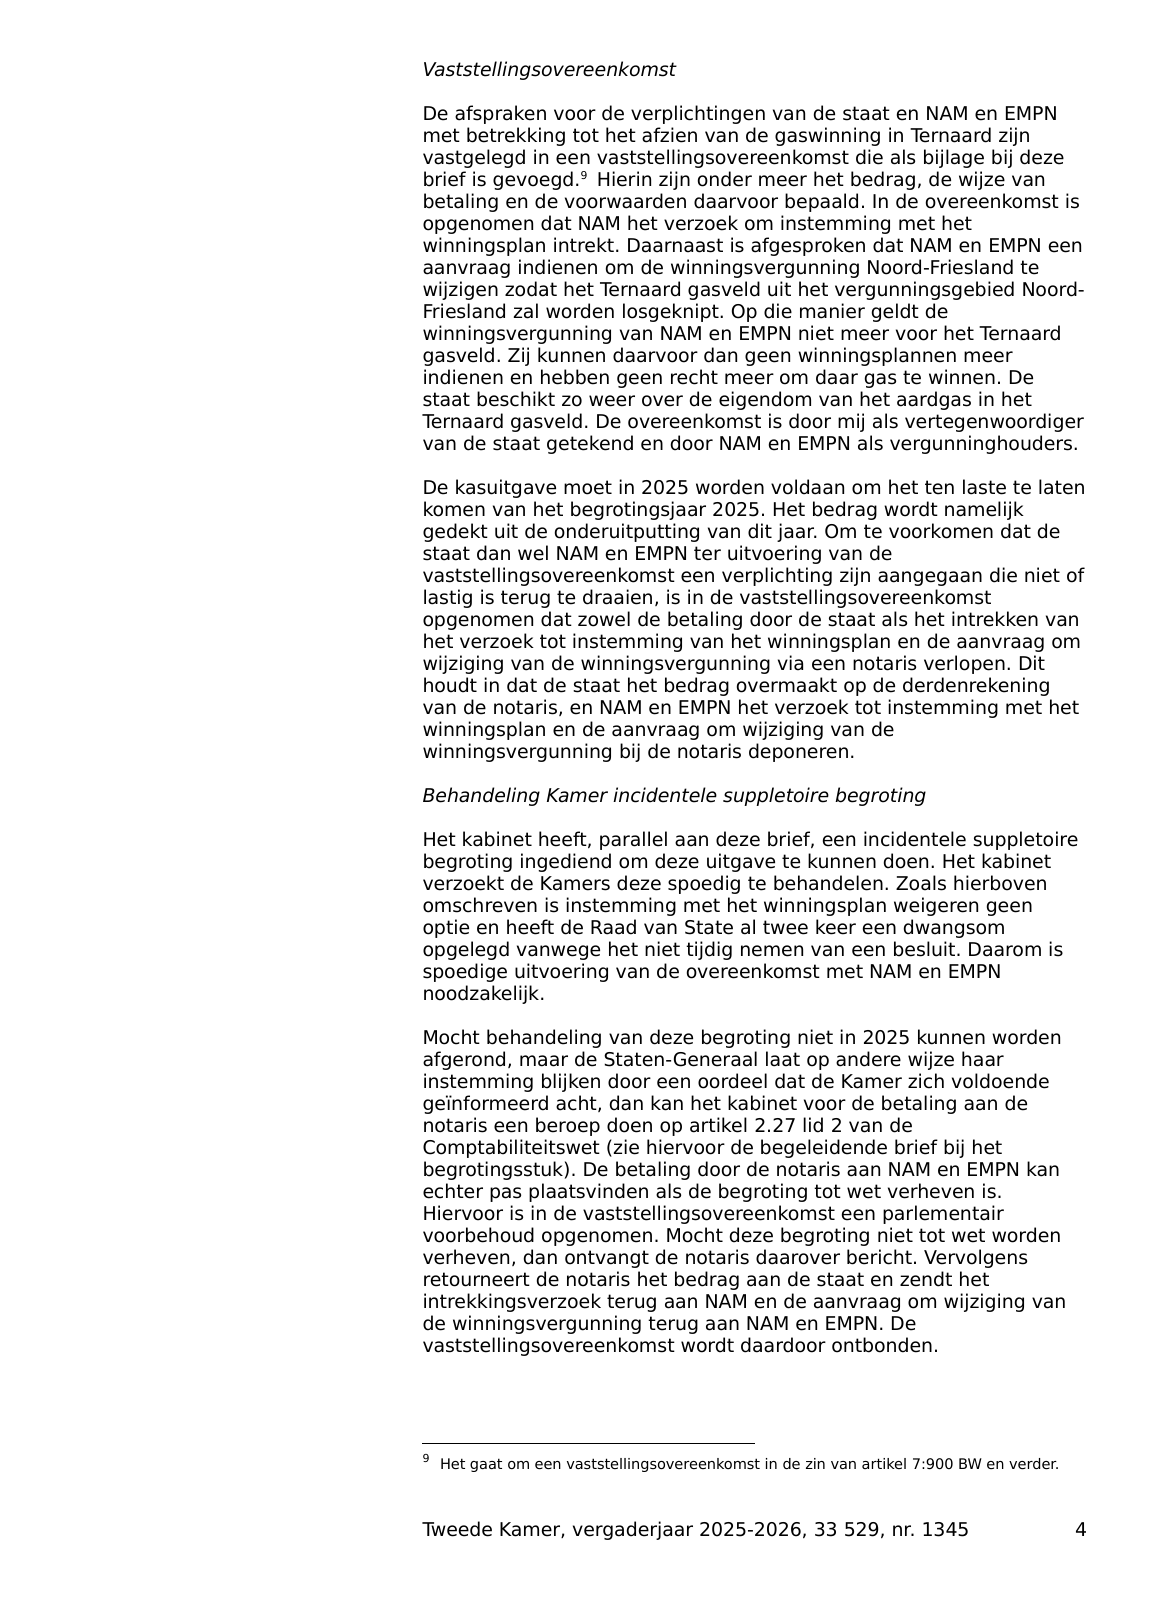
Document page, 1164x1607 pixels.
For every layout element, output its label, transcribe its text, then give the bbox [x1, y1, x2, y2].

text Het kabinet heeft, parallel aan deze brief, een incidentele suppletoire begroting ingediend om deze uitgave te kunnen doen. Het kabinet verzoekt de Kamers deze spoedig te behandelen. Zoals hierboven omschreven is instemming met het winningsplan weigeren geen optie en heeft de Raad van State al twee keer een dwangsom opgelegd vanwege het niet tijdig nemen van een besluit. Daarom is spoedige uitvoering van de overeenkomst met NAM en EMPN noodzakelijk. [422, 829, 1087, 1005]
text Mocht behandeling van deze begroting niet in 2025 kunnen worden afgerond, maar de Staten-Generaal laat op andere wijze haar instemming blijken door een oordeel dat de Kamer zich voldoende geïnformeerd acht, dan kan het kabinet voor de betaling aan de notaris een beroep doen op artikel 2.27 lid 2 van de Comptabiliteitswet (zie hiervoor de begeleidende brief bij het begrotingsstuk). De betaling door de notaris aan NAM en EMPN kan echter pas plaatsvinden als de begroting tot wet verheven is. Hiervoor is in de vaststellingsovereenkomst een parlementair voorbehoud opgenomen. Mocht deze begroting niet tot wet worden verheven, dan ontvangt de notaris daarover bericht. Vervolgens retourneert de notaris het bedrag aan de staat en zendt het intrekkingsverzoek terug aan NAM en de aanvraag om wijziging van de winningsvergunning terug aan NAM en EMPN. De vaststellingsovereenkomst wordt daardoor ontbonden. [422, 1027, 1087, 1357]
text Het gaat om een vaststellingsovereenkomst in de zin van artikel 7:900 BW en verder. [422, 1452, 1087, 1474]
subtitle Vaststellingsovereenkomst [422, 59, 1087, 81]
subtitle Behandeling Kamer incidentele suppletoire begroting [422, 785, 1087, 807]
text De kasuitgave moet in 2025 worden voldaan om het ten laste te laten komen van het begrotingsjaar 2025. Het bedrag wordt namelijk gedekt uit de onderuitputting van dit jaar. Om te voorkomen dat de staat dan wel NAM en EMPN ter uitvoering van de vaststellingsovereenkomst een verplichting zijn aangegaan die niet of lastig is terug te draaien, is in de vaststellingsovereenkomst opgenomen dat zowel de betaling door de staat als het intrekken van het verzoek tot instemming van het winningsplan en de aanvraag om wijziging van de winningsvergunning via een notaris verlopen. Dit houdt in dat de staat het bedrag overmaakt op de derdenrekening van de notaris, en NAM en EMPN het verzoek tot instemming met het winningsplan en de aanvraag om wijziging van de winningsvergunning bij de notaris deponeren. [422, 477, 1087, 763]
text De afspraken voor de verplichtingen van de staat en NAM en EMPN met betrekking tot het afzien van de gaswinning in Ternaard zijn vastgelegd in een vaststellingsovereenkomst die als bijlage bij deze brief is gevoegd. Hierin zijn onder meer het bedrag, de wijze van betaling en de voorwaarden daarvoor bepaald. In de overeenkomst is opgenomen dat NAM het verzoek om instemming met het winningsplan intrekt. Daarnaast is afgesproken dat NAM en EMPN een aanvraag indienen om de winningsvergunning Noord-Friesland te wijzigen zodat het Ternaard gasveld uit het vergunningsgebied Noord-Friesland zal worden losgeknipt. Op die manier geldt de winningsvergunning van NAM en EMPN niet meer voor het Ternaard gasveld. Zij kunnen daarvoor dan geen winningsplannen meer indienen en hebben geen recht meer om daar gas te winnen. De staat beschikt zo weer over de eigendom van het aardgas in het Ternaard gasveld. De overeenkomst is door mij als vertegenwoordiger van de staat getekend en door NAM en EMPN als vergunninghouders. [422, 103, 1087, 455]
